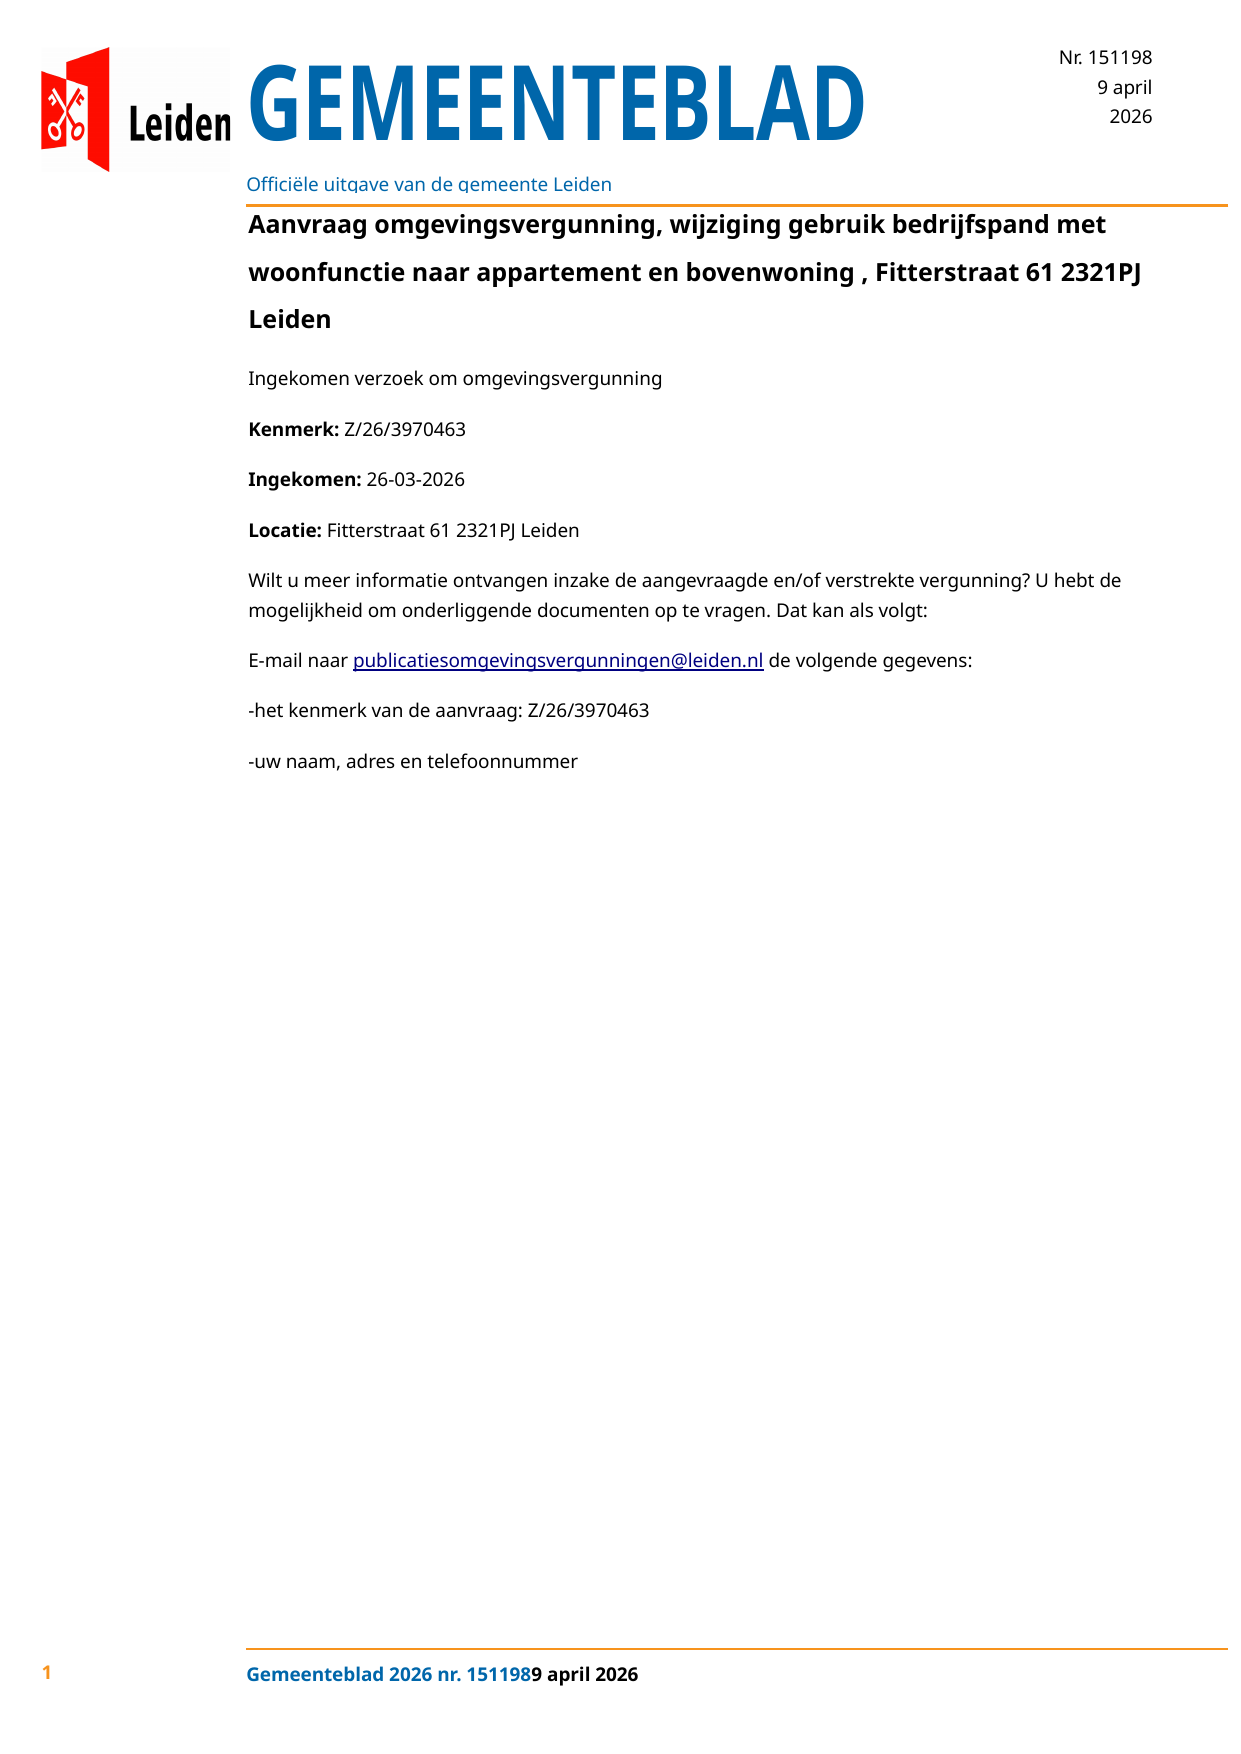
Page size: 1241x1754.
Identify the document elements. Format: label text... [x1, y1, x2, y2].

text E-mail naar publicatiesomgevingsvergunningen@leiden.nl de volgende gegevens: [248, 647, 1152, 673]
text Ingekomen: 26-03-2026 [248, 466, 1152, 492]
text -uw naam, adres en telefoonnummer [248, 748, 1152, 774]
text -het kenmerk van de aanvraag: Z/26/3970463 [248, 698, 1152, 723]
picture [41, 47, 231, 172]
text Kenmerk: Z/26/3970463 [248, 416, 1152, 442]
text Wilt u meer informatie ontvangen inzake de aangevraagde en/of verstrekte vergunning? U hebt de mogelijkheid om onderliggende documenten op te vragen. Dat kan als volgt: [248, 567, 1152, 622]
text Aanvraag omgevingsvergunning, wijziging gebruik bedrijfspand met woonfunctie naar appartement en bovenwoning , Fitterstraat 61 2321PJ Leiden [248, 207, 1152, 336]
text Locatie: Fitterstraat 61 2321PJ Leiden [248, 517, 1152, 542]
text Ingekomen verzoek om omgevingsvergunning [248, 366, 1152, 391]
